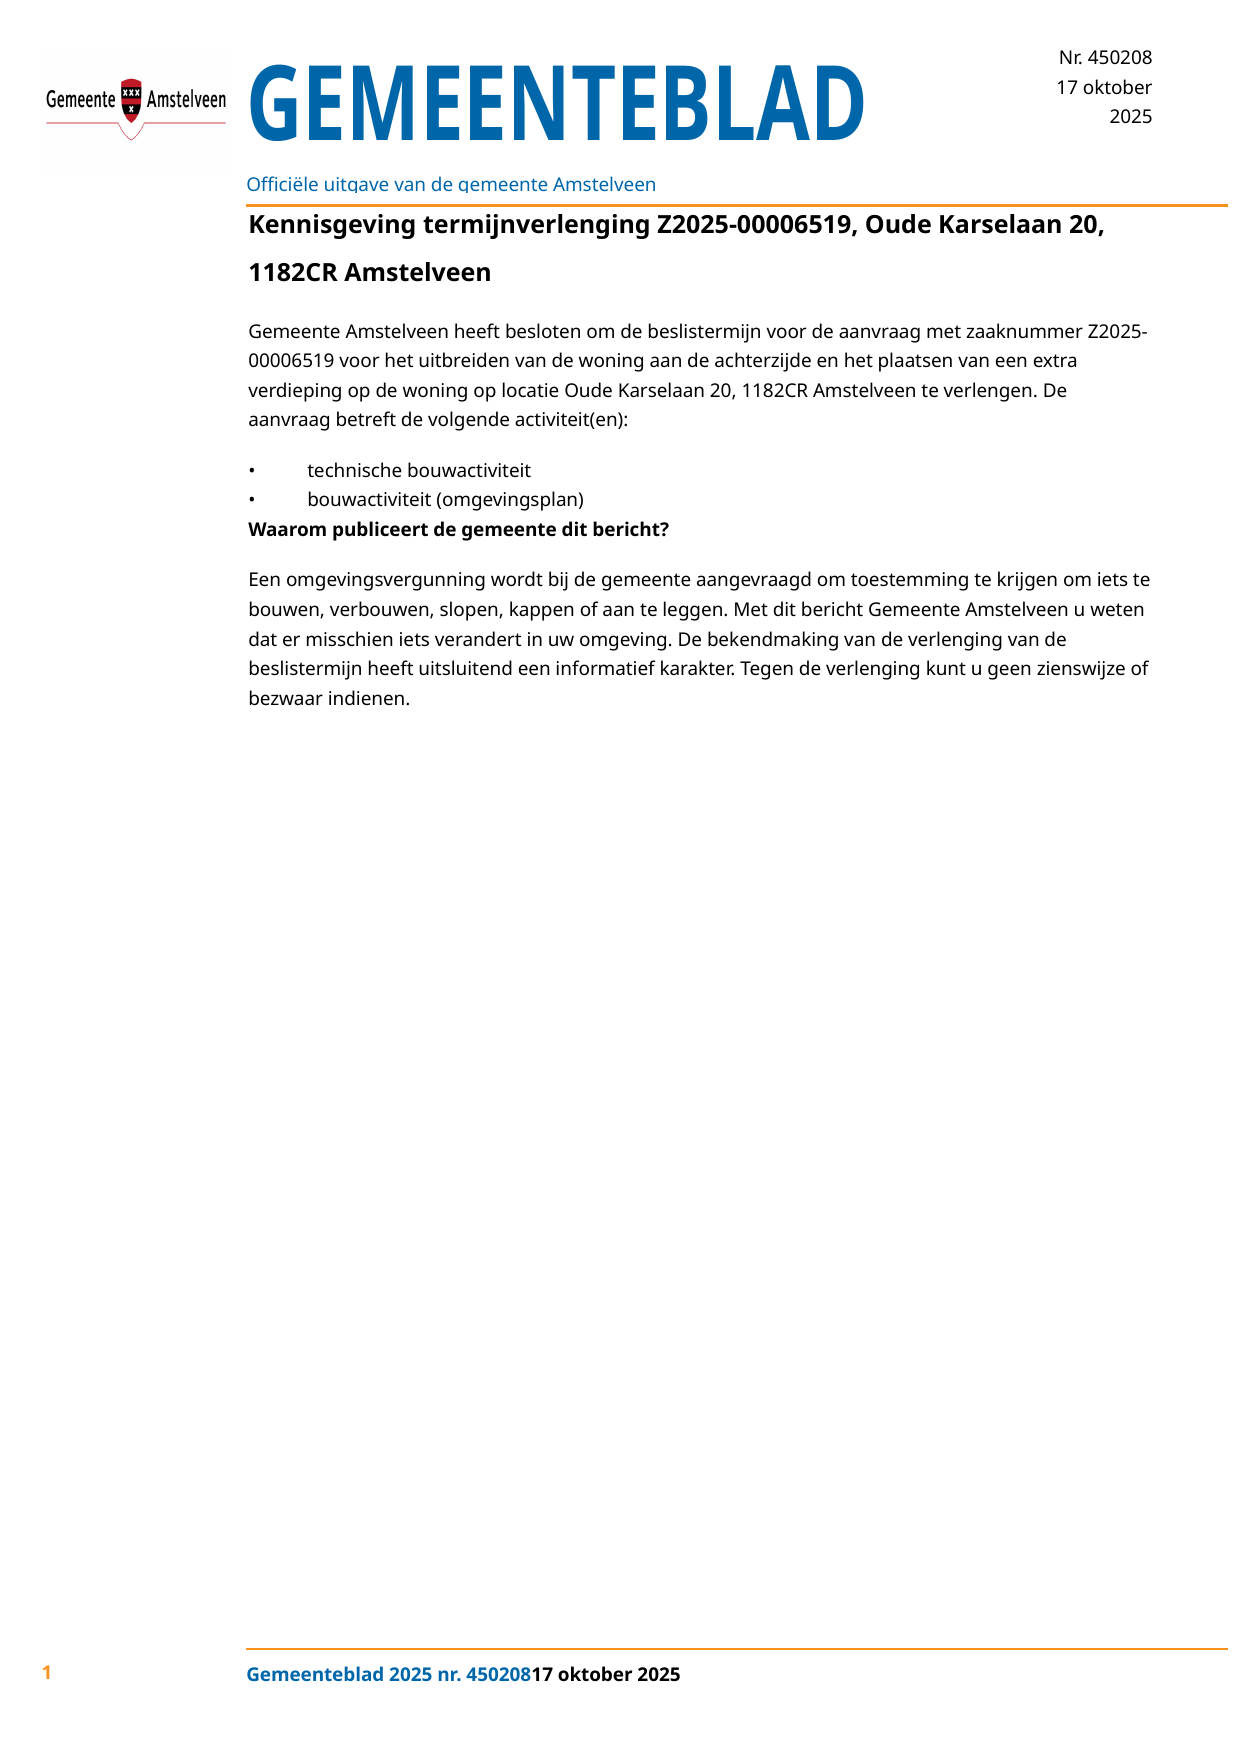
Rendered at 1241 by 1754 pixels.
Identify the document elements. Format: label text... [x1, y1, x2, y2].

picture [41, 47, 231, 172]
text Waarom publiceert de gemeente dit bericht? [248, 516, 1152, 542]
list bouwactiviteit (omgevingsplan) [248, 487, 1152, 512]
text Kennisgeving termijnverlenging Z2025-00006519, Oude Karselaan 20, 1182CR Amstelveen [248, 207, 1152, 288]
text Een omgevingsvergunning wordt bij de gemeente aangevraagd om toestemming te krijgen om iets te bouwen, verbouwen, slopen, kappen of aan te leggen. Met dit bericht Gemeente Amstelveen u weten dat er misschien iets verandert in uw omgeving. De bekendmaking van de verlenging van de beslistermijn heeft uitsluitend een informatief karakter. Tegen de verlenging kunt u geen zienswijze of bezwaar indienen. [248, 567, 1152, 711]
text Gemeente Amstelveen heeft besloten om de beslistermijn voor de aanvraag met zaaknummer Z2025-00006519 voor het uitbreiden van de woning aan de achterzijde en het plaatsen van een extra verdieping op de woning op locatie Oude Karselaan 20, 1182CR Amstelveen te verlengen. De aanvraag betreft de volgende activiteit(en): [248, 318, 1152, 432]
list technische bouwactiviteit [248, 457, 1152, 483]
